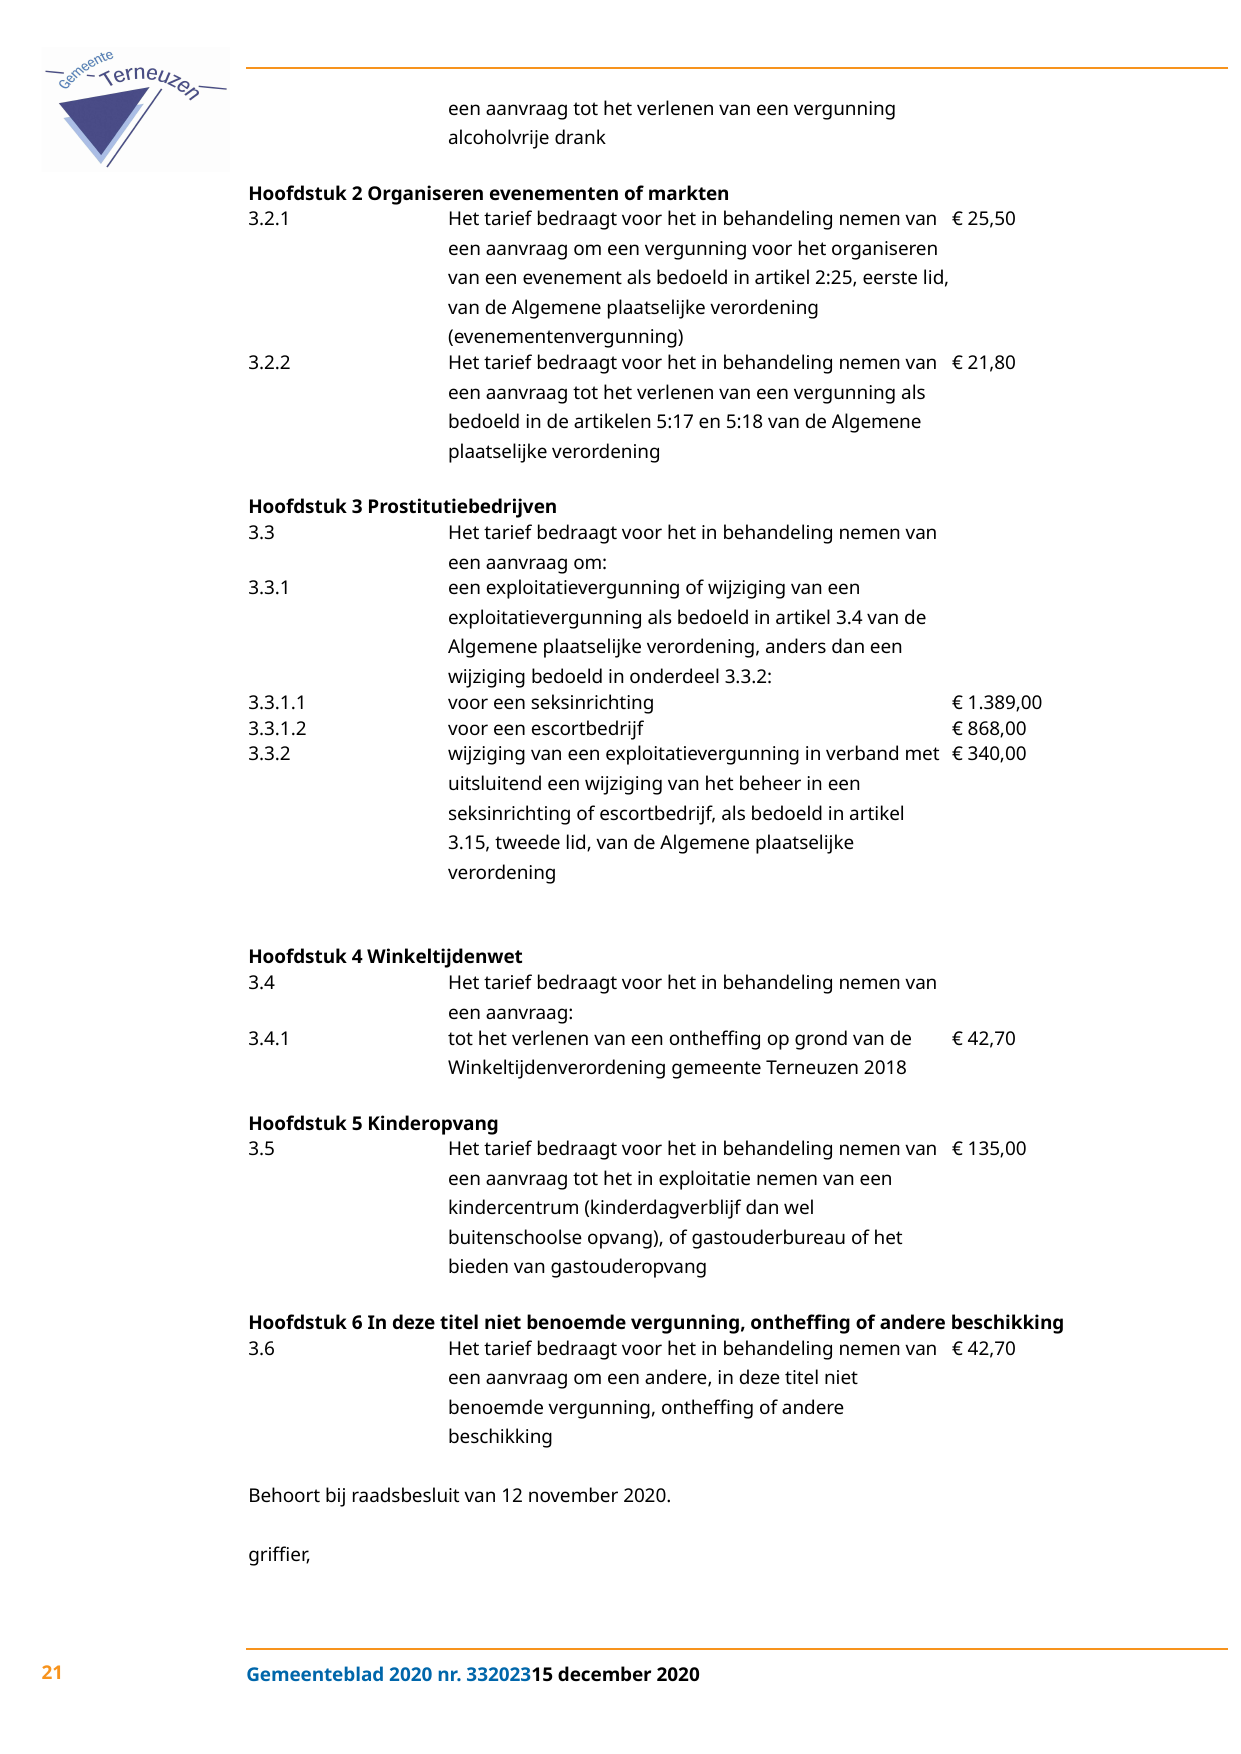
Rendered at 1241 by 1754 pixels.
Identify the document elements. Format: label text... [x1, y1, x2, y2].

table_cell 3.2.1 [248, 205, 448, 349]
table_cell [952, 575, 1152, 689]
table_cell 3.3.1.1 [248, 689, 448, 715]
table_cell Het tarief bedraagt voor het in behandeling nemen van een aanvraag tot het in exploitatie nemen van een kindercentrum (kinderdagverblijf dan wel buitenschoolse opvang), of gastouderbureau of het bieden van gastouderopvang [448, 1135, 952, 1279]
table_cell Het tarief bedraagt voor het in behandeling nemen van een aanvraag om een vergunning voor het organiseren van een evenement als bedoeld in artikel 2:25, eerste lid, van de Algemene plaatselijke verordening (evenementenvergunning) [448, 205, 952, 349]
table_cell [248, 95, 448, 150]
table_cell € 868,00 [952, 715, 1152, 741]
table_cell 3.3 [248, 519, 448, 574]
table_cell 3.3.1.2 [248, 715, 448, 741]
table_cell een exploitatievergunning of wijziging van een exploitatievergunning als bedoeld in artikel 3.4 van de Algemene plaatselijke verordening, anders dan een wijziging bedoeld in onderdeel 3.3.2: [448, 575, 952, 689]
table_cell Hoofdstuk 5 Kinderopvang [248, 1080, 1152, 1135]
picture [41, 47, 231, 172]
table_cell Het tarief bedraagt voor het in behandeling nemen van een aanvraag: [448, 970, 952, 1025]
table_cell 3.4 [248, 970, 448, 1025]
table_cell 3.2.2 [248, 350, 448, 464]
text griffier, [248, 1541, 1152, 1567]
table_cell 3.4.1 [248, 1025, 448, 1080]
table_cell Hoofdstuk 4 Winkeltijdenwet [248, 914, 1152, 969]
table_cell wijziging van een exploitatievergunning in verband met uitsluitend een wijziging van het beheer in een seksinrichting of escortbedrijf, als bedoeld in artikel 3.15, tweede lid, van de Algemene plaatselijke verordening [448, 741, 952, 914]
table_cell € 21,80 [952, 350, 1152, 464]
table_cell € 1.389,00 [952, 689, 1152, 715]
table_cell € 340,00 [952, 741, 1152, 914]
table_cell 3.3.2 [248, 741, 448, 914]
table_cell 3.5 [248, 1135, 448, 1279]
table_cell 3.6 [248, 1335, 448, 1449]
table_cell Hoofdstuk 3 Prostitutiebedrijven [248, 464, 1152, 519]
table_cell € 42,70 [952, 1335, 1152, 1449]
table_cell Het tarief bedraagt voor het in behandeling nemen van een aanvraag om een andere, in deze titel niet benoemde vergunning, ontheffing of andere beschikking [448, 1335, 952, 1449]
table_cell [952, 519, 1152, 574]
table_cell Het tarief bedraagt voor het in behandeling nemen van een aanvraag om: [448, 519, 952, 574]
table_cell voor een escortbedrijf [448, 715, 952, 741]
table_cell Hoofdstuk 2 Organiseren evenementen of markten [248, 150, 1152, 205]
table_cell tot het verlenen van een ontheffing op grond van de Winkeltijdenverordening gemeente Terneuzen 2018 [448, 1025, 952, 1080]
table_cell Hoofdstuk 6 In deze titel niet benoemde vergunning, ontheffing of andere beschikking [248, 1280, 1152, 1335]
table_cell 3.3.1 [248, 575, 448, 689]
table_cell € 42,70 [952, 1025, 1152, 1080]
table_cell voor een seksinrichting [448, 689, 952, 715]
table_cell Het tarief bedraagt voor het in behandeling nemen van een aanvraag tot het verlenen van een vergunning als bedoeld in de artikelen 5:17 en 5:18 van de Algemene plaatselijke verordening [448, 350, 952, 464]
text Behoort bij raadsbesluit van 12 november 2020. [248, 1482, 1152, 1508]
table_cell € 25,50 [952, 205, 1152, 349]
table_cell een aanvraag tot het verlenen van een vergunning alcoholvrije drank [448, 95, 952, 150]
table_cell [952, 95, 1152, 150]
table_cell [952, 970, 1152, 1025]
table_cell € 135,00 [952, 1135, 1152, 1279]
